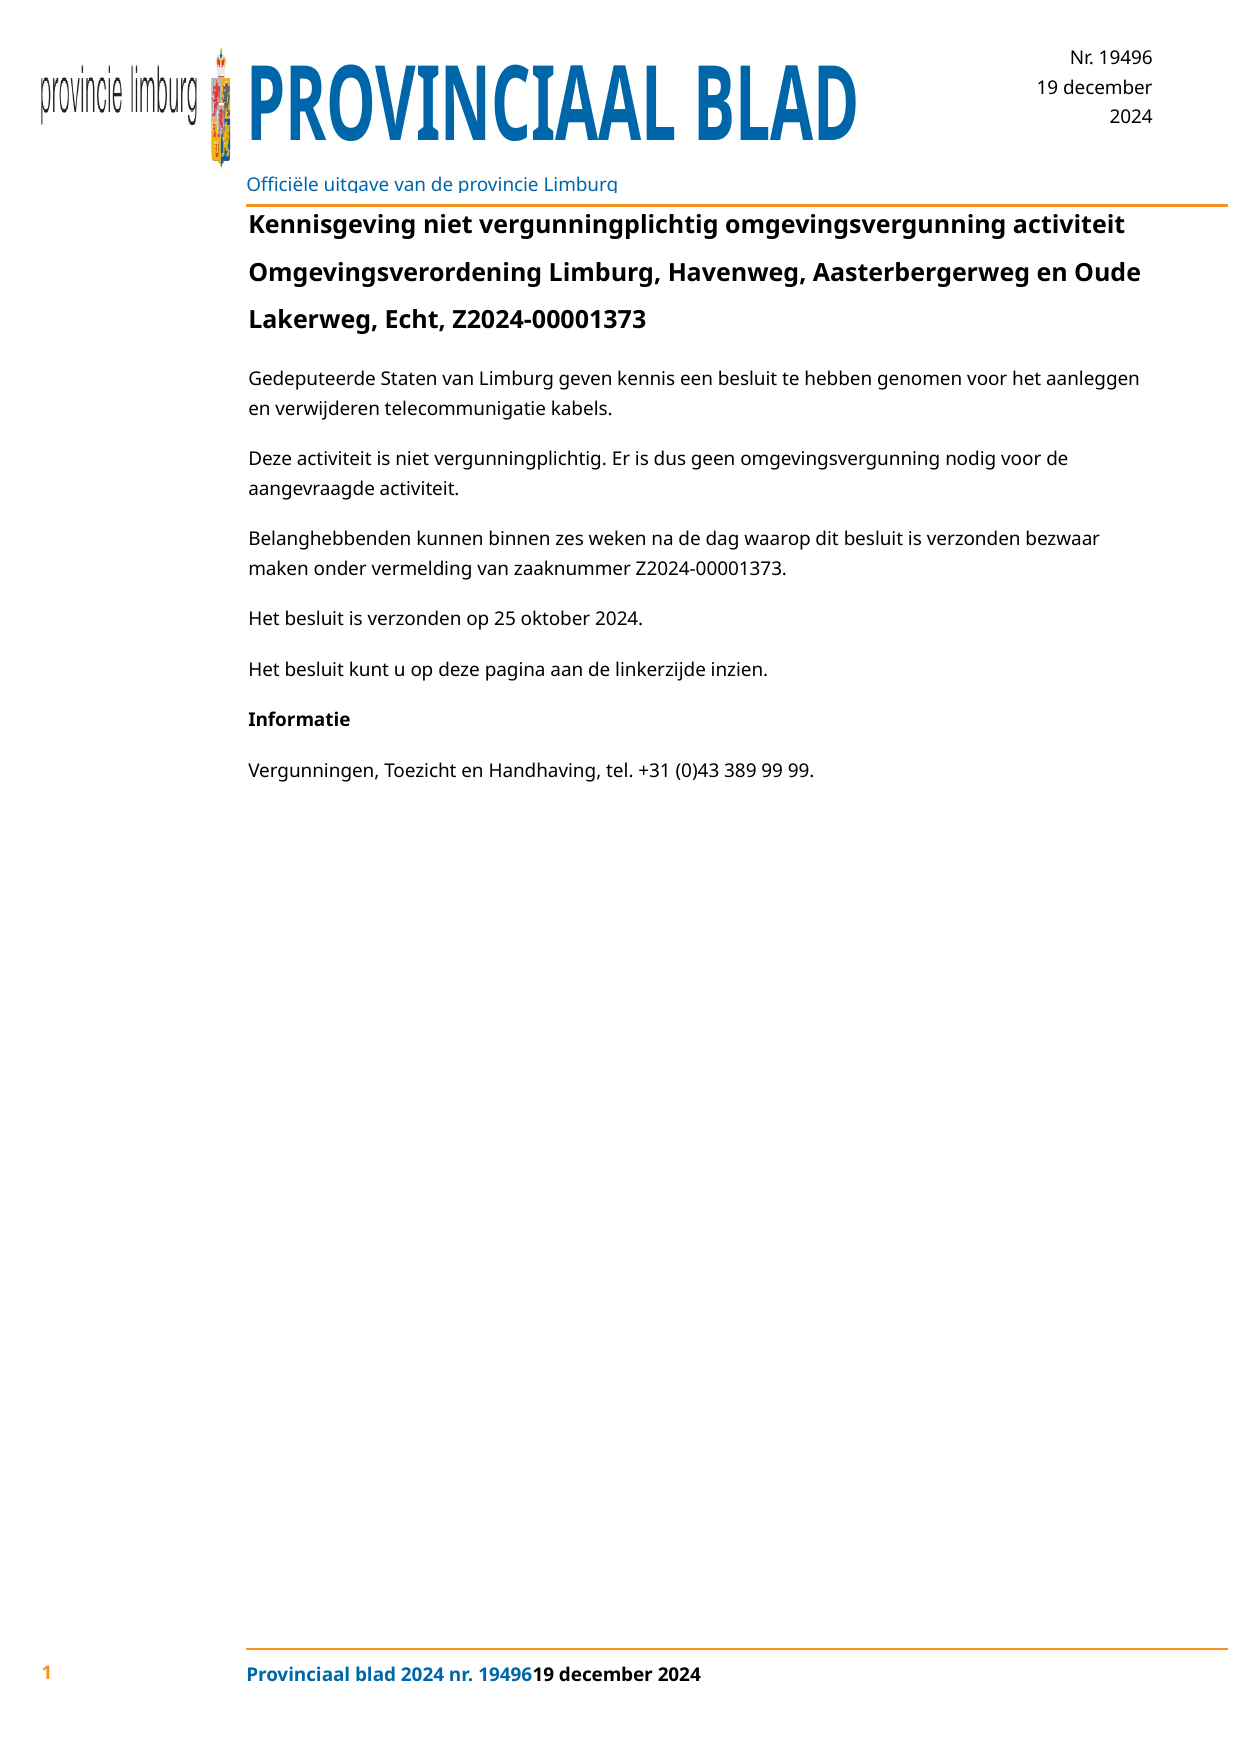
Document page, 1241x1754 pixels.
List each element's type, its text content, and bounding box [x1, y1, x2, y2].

text Belanghebbenden kunnen binnen zes weken na de dag waarop dit besluit is verzonden bezwaar maken onder vermelding van zaaknummer Z2024-00001373. [248, 526, 1152, 581]
text Informatie [248, 706, 1152, 732]
text Kennisgeving niet vergunningplichtig omgevingsvergunning activiteit Omgevingsverordening Limburg, Havenweg, Aasterbergerweg en Oude Lakerweg, Echt, Z2024-00001373 [248, 207, 1152, 336]
text Deze activiteit is niet vergunningplichtig. Er is dus geen omgevingsvergunning nodig voor de aangevraagde activiteit. [248, 446, 1152, 501]
picture [41, 47, 231, 172]
text Gedeputeerde Staten van Limburg geven kennis een besluit te hebben genomen voor het aanleggen en verwijderen telecommunigatie kabels. [248, 366, 1152, 421]
text Het besluit kunt u op deze pagina aan de linkerzijde inzien. [248, 656, 1152, 682]
text Vergunningen, Toezicht en Handhaving, tel. +31 (0)43 389 99 99. [248, 757, 1152, 782]
text Het besluit is verzonden op 25 oktober 2024. [248, 606, 1152, 631]
